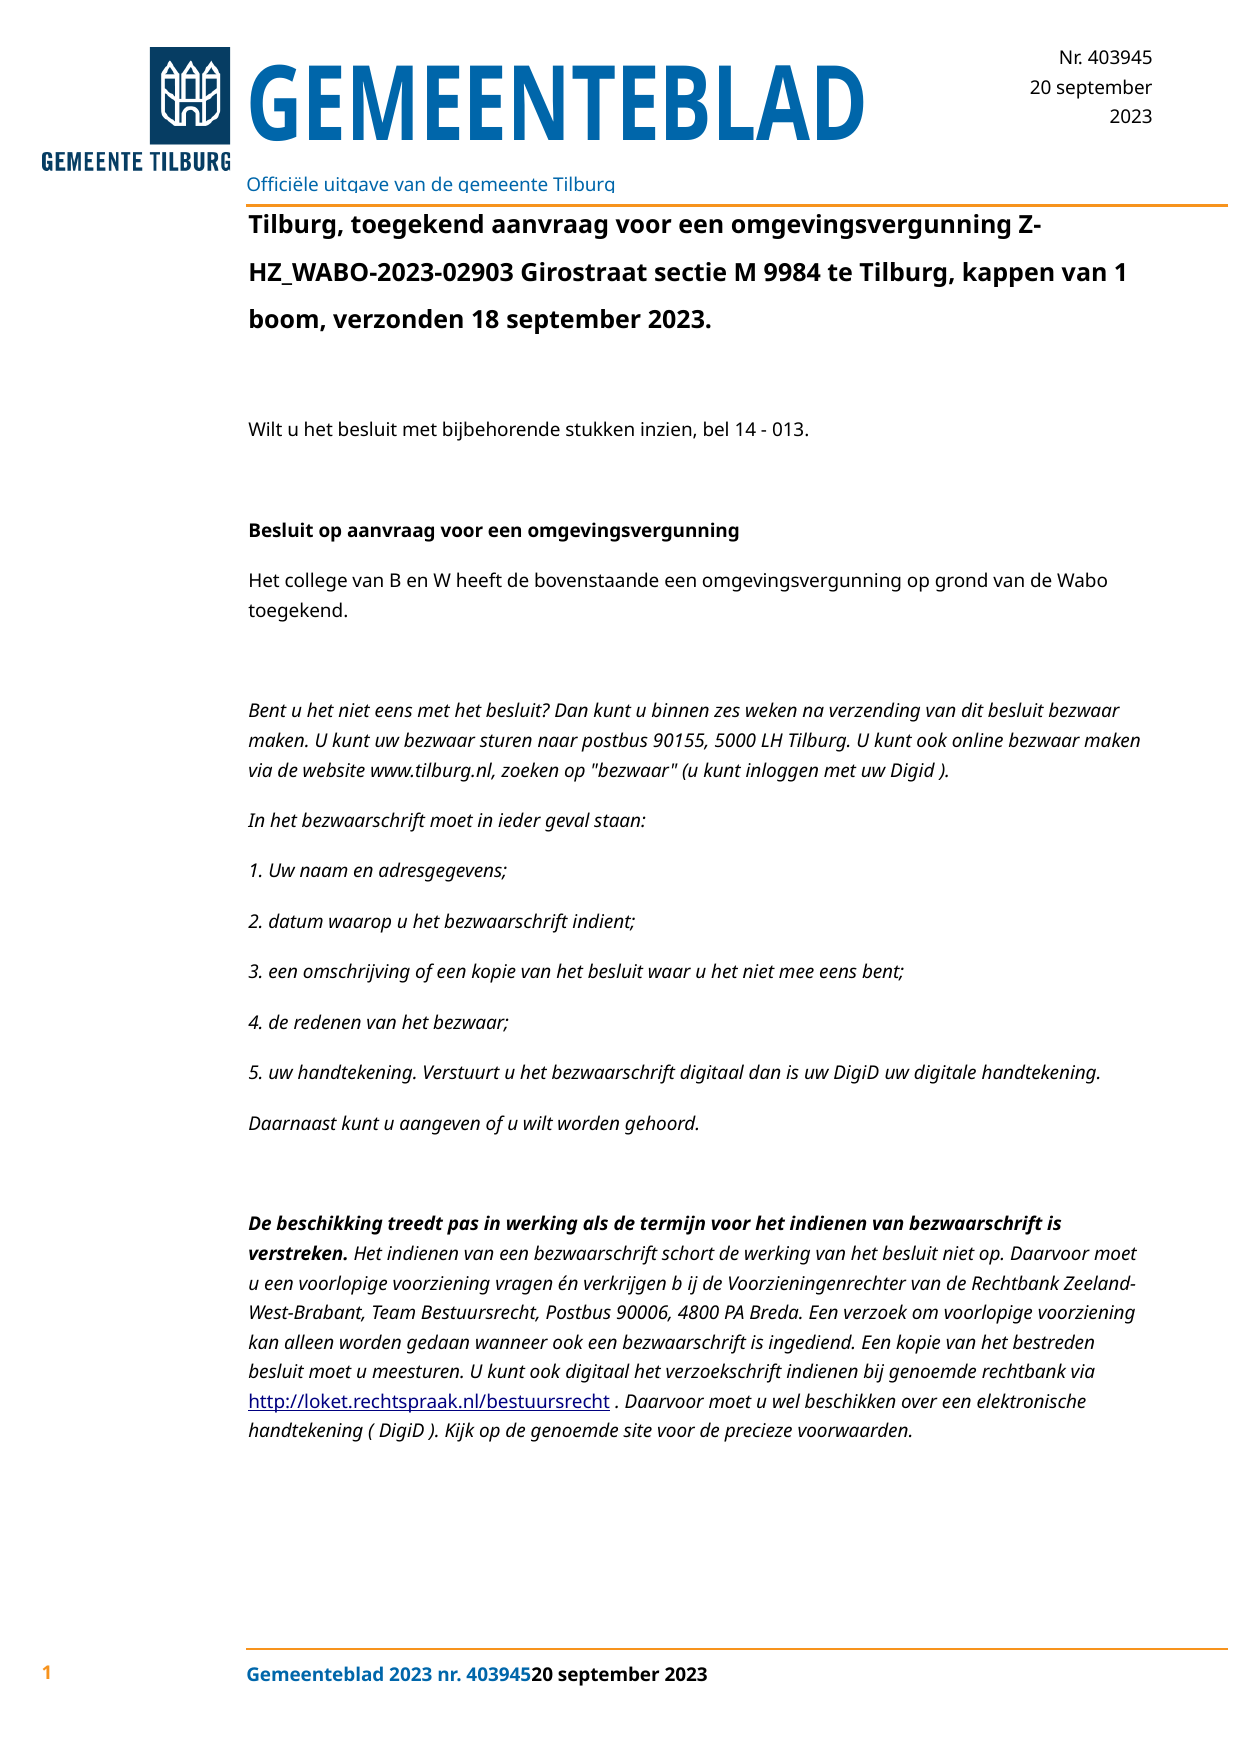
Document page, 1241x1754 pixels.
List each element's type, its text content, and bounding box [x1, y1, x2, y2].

text Daarnaast kunt u aangeven of u wilt worden gehoord. [248, 1110, 1152, 1135]
text De beschikking treedt pas in werking als de termijn voor het indienen van bezwaarschrift is verstreken. Het indienen van een bezwaarschrift schort de werking van het besluit niet op. Daarvoor moet u een voorlopige voorziening vragen én verkrijgen b ij de Voorzieningenrechter van de Rechtbank Zeeland-West-Brabant, Team Bestuursrecht, Postbus 90006, 4800 PA Breda. Een verzoek om voorlopige voorziening kan alleen worden gedaan wanneer ook een bezwaarschrift is ingediend. Een kopie van het bestreden besluit moet u meesturen. U kunt ook digitaal het verzoekschrift indienen bij genoemde rechtbank via http://loket.rechtspraak.nl/bestuursrecht . Daarvoor moet u wel beschikken over een elektronische handtekening ( DigiD ). Kijk op de genoemde site voor de precieze voorwaarden. [248, 1211, 1152, 1443]
text 2. datum waarop u het bezwaarschrift indient; [248, 908, 1152, 934]
text Wilt u het besluit met bijbehorende stukken inzien, bel 14 - 013. [248, 416, 1152, 442]
text Besluit op aanvraag voor een omgevingsvergunning [248, 517, 1152, 542]
picture [41, 47, 231, 172]
text 1. Uw naam en adresgegevens; [248, 858, 1152, 883]
text 4. de redenen van het bezwaar; [248, 1009, 1152, 1034]
text In het bezwaarschrift moet in ieder geval staan: [248, 807, 1152, 833]
text Bent u het niet eens met het besluit? Dan kunt u binnen zes weken na verzending van dit besluit bezwaar maken. U kunt uw bezwaar sturen naar postbus 90155, 5000 LH Tilburg. U kunt ook online bezwaar maken via de website www.tilburg.nl, zoeken op "bezwaar" (u kunt inloggen met uw Digid ). [248, 698, 1152, 782]
text 3. een omschrijving of een kopie van het besluit waar u het niet mee eens bent; [248, 958, 1152, 984]
text Het college van B en W heeft de bovenstaande een omgevingsvergunning op grond van de Wabo toegekend. [248, 567, 1152, 622]
text Tilburg, toegekend aanvraag voor een omgevingsvergunning Z-HZ_WABO-2023-02903 Girostraat sectie M 9984 te Tilburg, kappen van 1 boom, verzonden 18 september 2023. [248, 207, 1152, 336]
text 5. uw handtekening. Verstuurt u het bezwaarschrift digitaal dan is uw DigiD uw digitale handtekening. [248, 1059, 1152, 1085]
